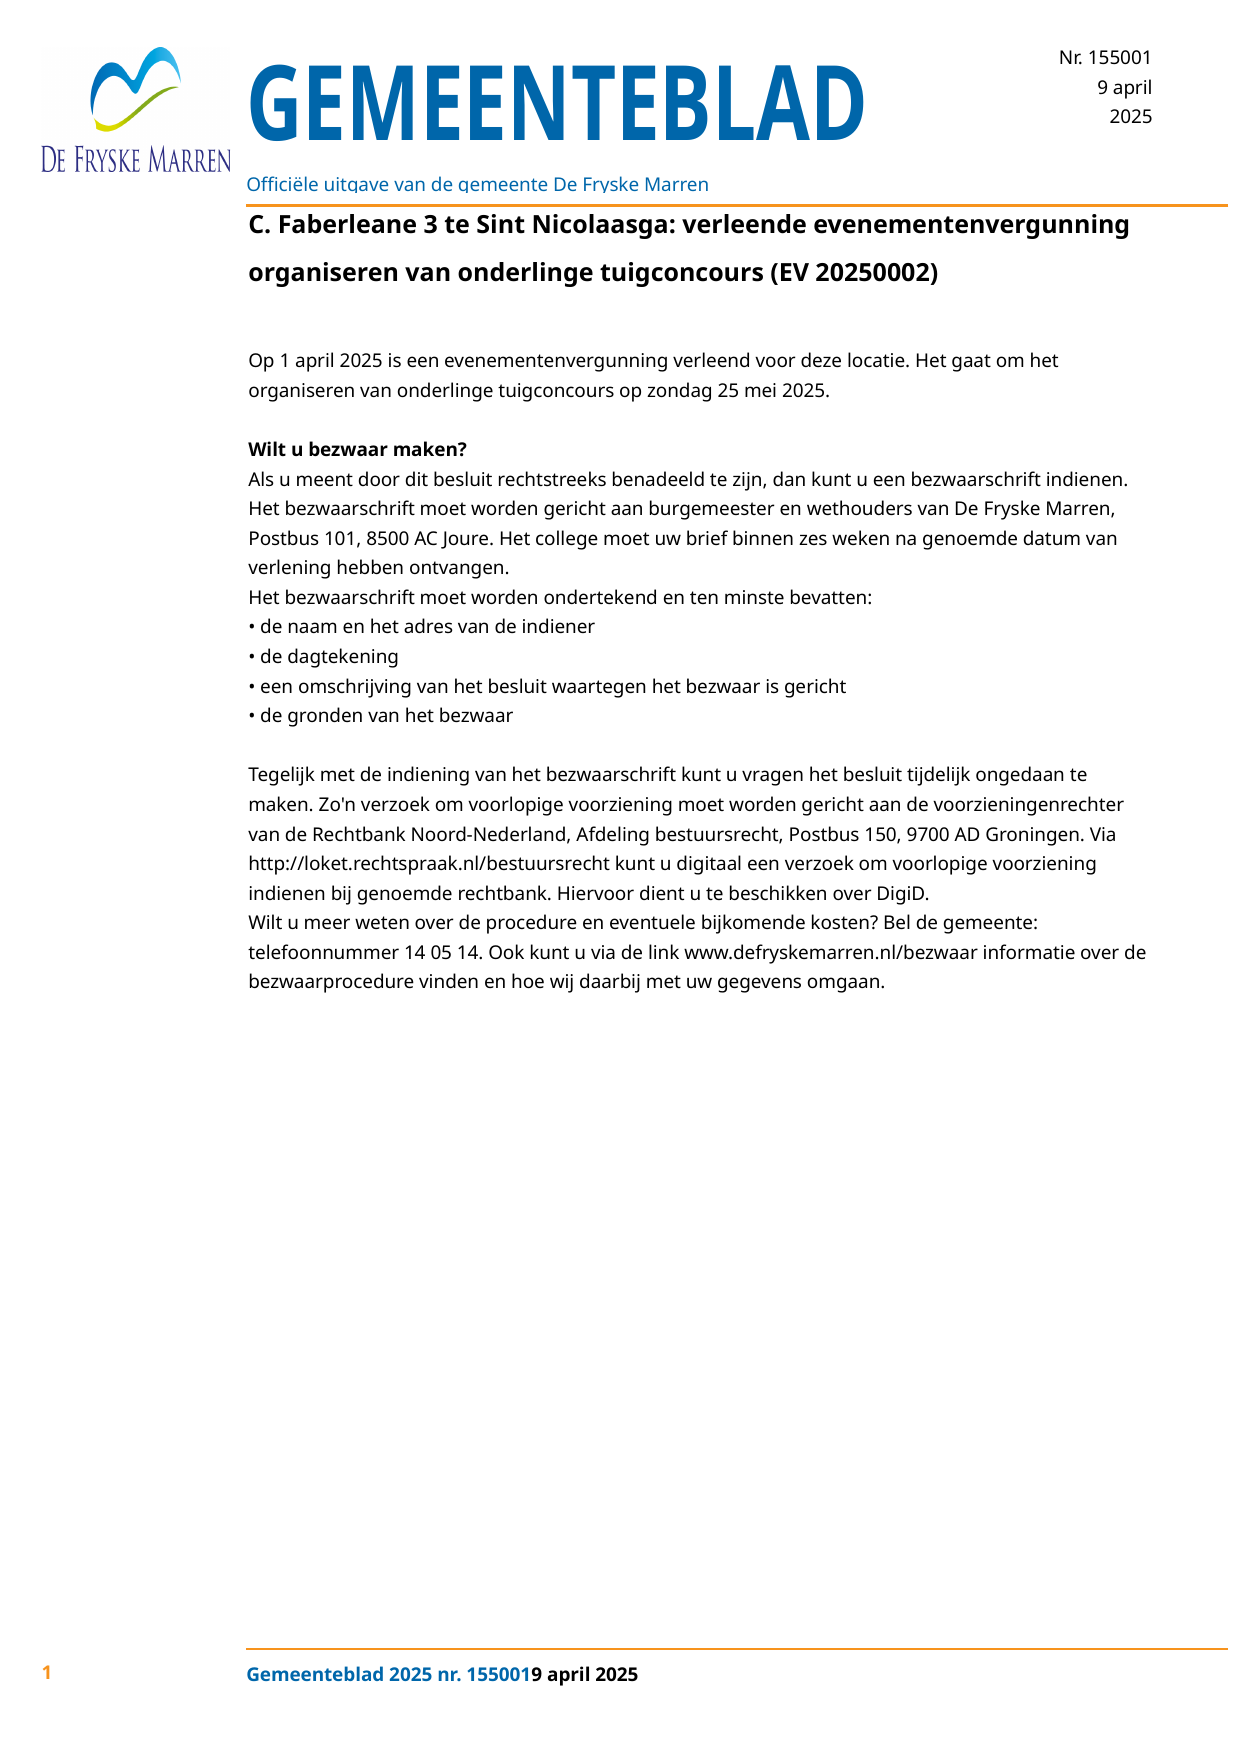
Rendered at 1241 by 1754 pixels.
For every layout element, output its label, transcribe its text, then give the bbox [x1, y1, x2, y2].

text • de dagtekening [248, 643, 1152, 669]
text • de gronden van het bezwaar [248, 702, 1152, 728]
text Wilt u meer weten over de procedure en eventuele bijkomende kosten? Bel de gemeente: telefoonnummer 14 05 14. Ook kunt u via de link www.defryskemarren.nl/bezwaar informatie over de bezwaarprocedure vinden en hoe wij daarbij met uw gegevens omgaan. [248, 909, 1152, 994]
text Wilt u bezwaar maken? [248, 436, 1152, 462]
text Op 1 april 2025 is een evenementenvergunning verleend voor deze locatie. Het gaat om het organiseren van onderlinge tuigconcours op zondag 25 mei 2025. [248, 347, 1152, 403]
text C. Faberleane 3 te Sint Nicolaasga: verleende evenementenvergunning organiseren van onderlinge tuigconcours (EV 20250002) [248, 207, 1152, 288]
picture [41, 47, 231, 172]
text Het bezwaarschrift moet worden ondertekend en ten minste bevatten: [248, 584, 1152, 610]
text • een omschrijving van het besluit waartegen het bezwaar is gericht [248, 673, 1152, 699]
text • de naam en het adres van de indiener [248, 614, 1152, 639]
text Als u meent door dit besluit rechtstreeks benadeeld te zijn, dan kunt u een bezwaarschrift indienen. Het bezwaarschrift moet worden gericht aan burgemeester en wethouders van De Fryske Marren, Postbus 101, 8500 AC Joure. Het college moet uw brief binnen zes weken na genoemde datum van verlening hebben ontvangen. [248, 466, 1152, 580]
text Tegelijk met de indiening van het bezwaarschrift kunt u vragen het besluit tijdelijk ongedaan te maken. Zo'n verzoek om voorlopige voorziening moet worden gericht aan de voorzieningenrechter van de Rechtbank Noord-Nederland, Afdeling bestuursrecht, Postbus 150, 9700 AD Groningen. Via http://loket.rechtspraak.nl/bestuursrecht kunt u digitaal een verzoek om voorlopige voorziening indienen bij genoemde rechtbank. Hiervoor dient u te beschikken over DigiD. [248, 762, 1152, 906]
